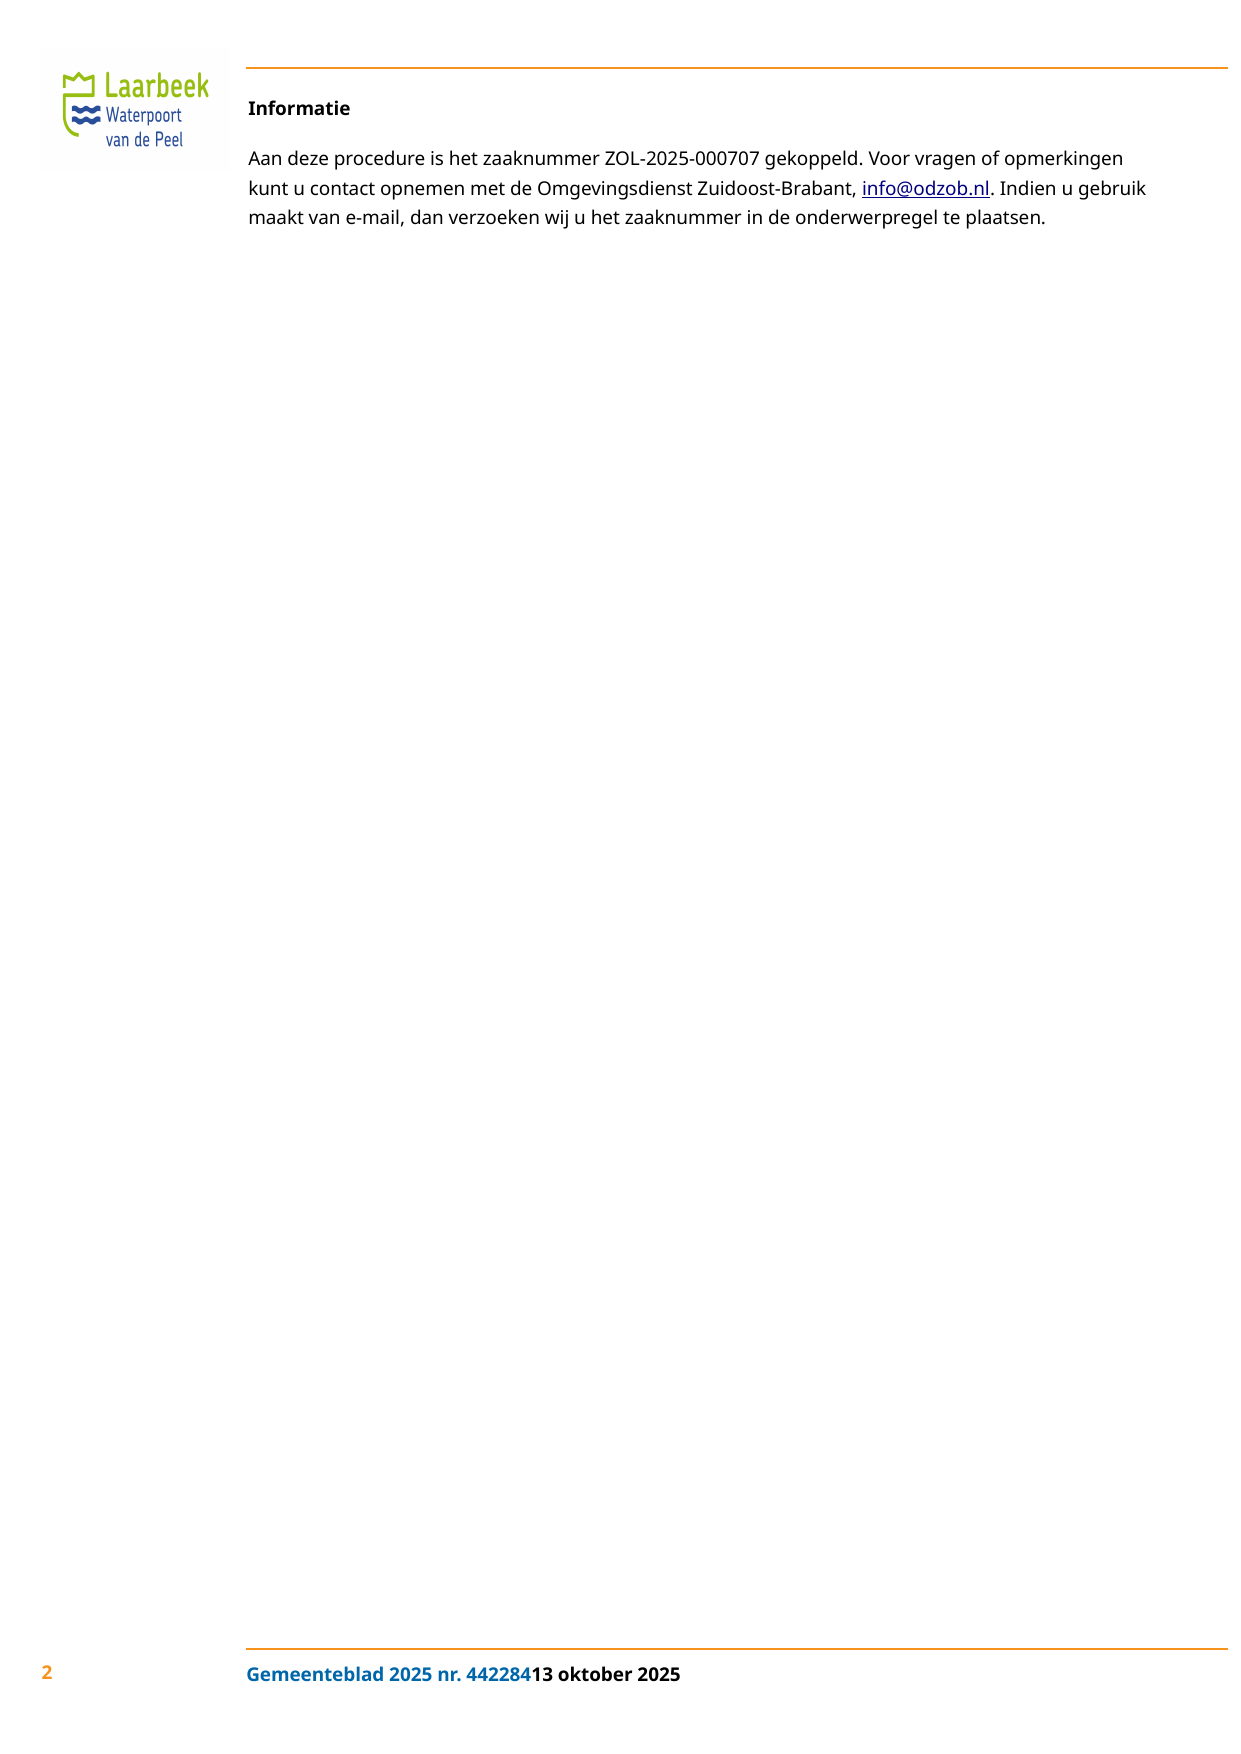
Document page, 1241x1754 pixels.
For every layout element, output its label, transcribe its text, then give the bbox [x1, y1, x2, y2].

text Informatie [248, 95, 1152, 121]
text Aan deze procedure is het zaaknummer ZOL-2025-000707 gekoppeld. Voor vragen of opmerkingen kunt u contact opnemen met de Omgevingsdienst Zuidoost-Brabant, info@odzob.nl. Indien u gebruik maakt van e-mail, dan verzoeken wij u het zaaknummer in de onderwerpregel te plaatsen. [248, 145, 1152, 230]
picture [41, 47, 231, 172]
